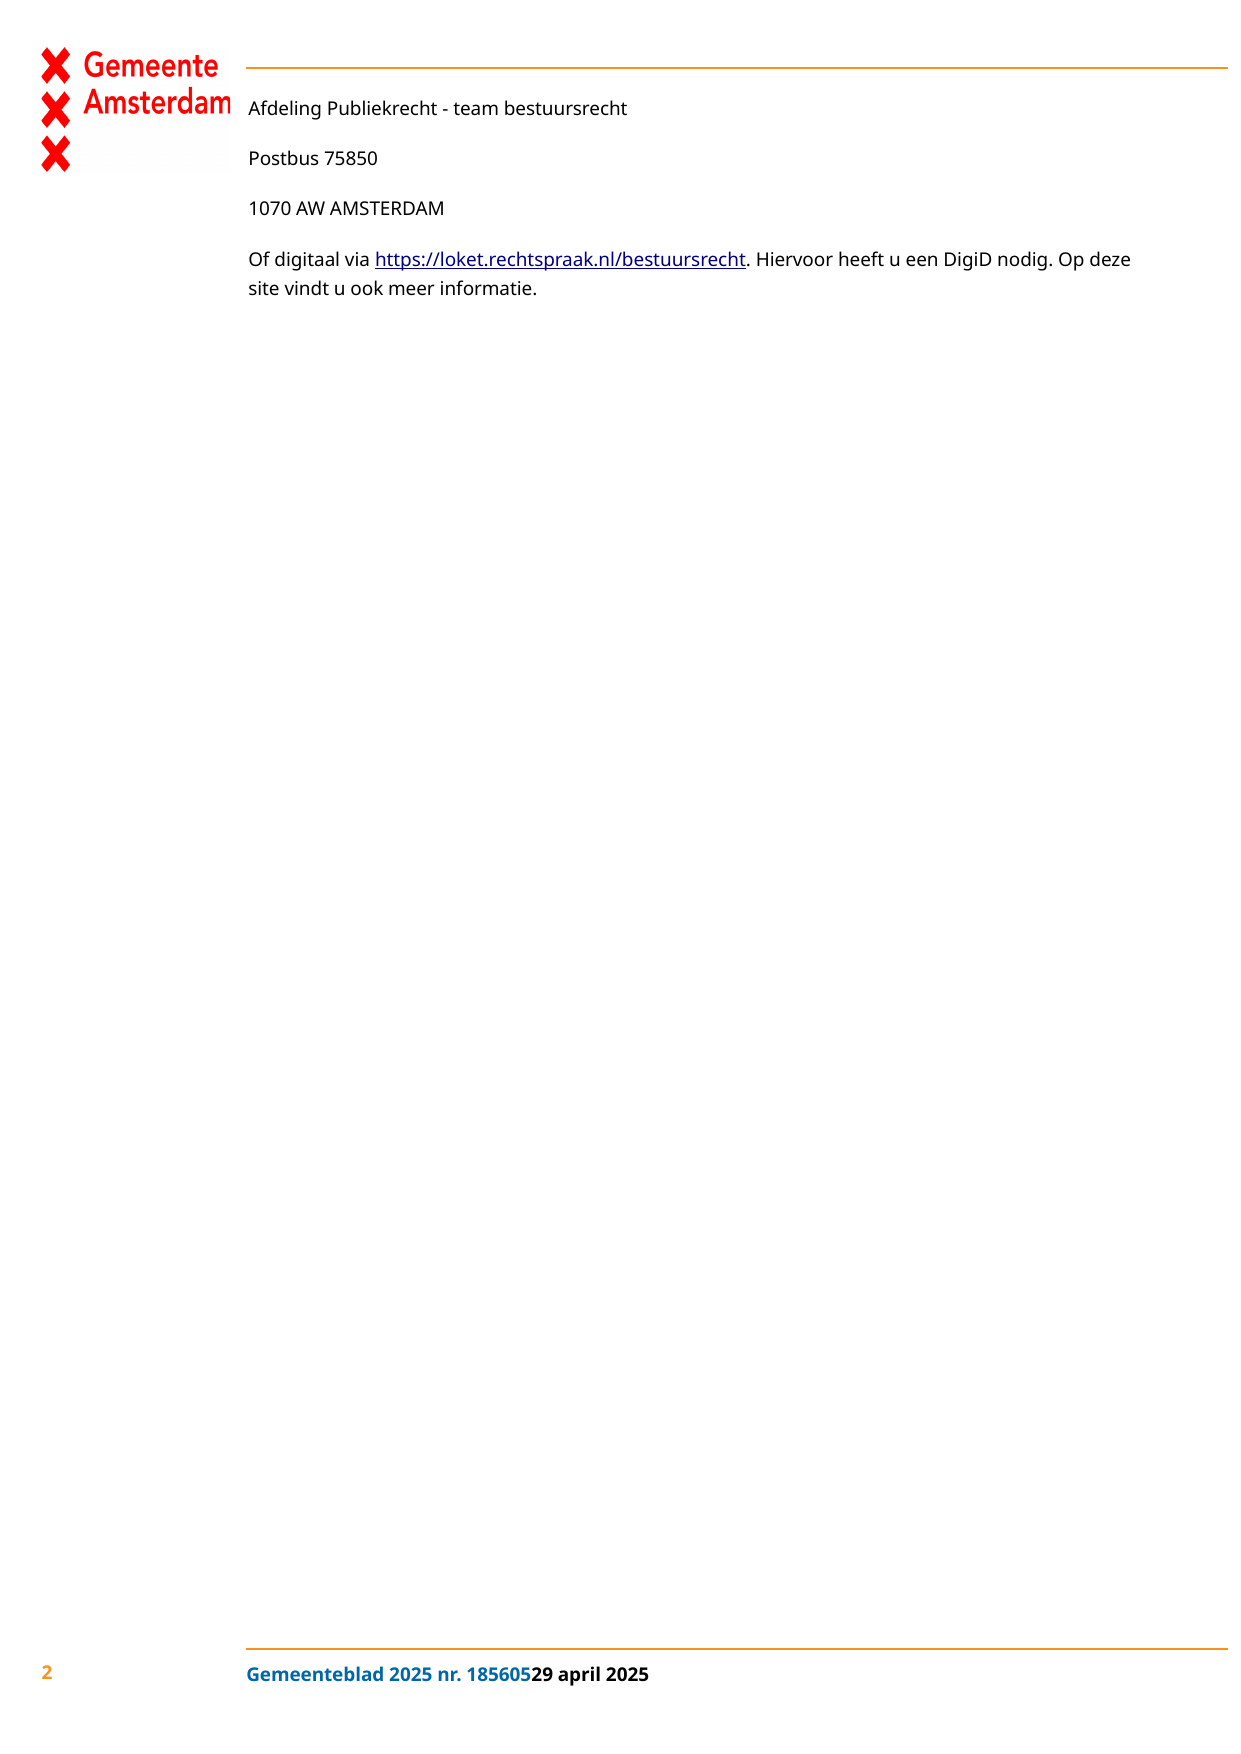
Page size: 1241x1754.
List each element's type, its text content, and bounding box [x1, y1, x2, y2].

text 1070 AW AMSTERDAM [248, 196, 1152, 221]
text Postbus 75850 [248, 145, 1152, 171]
picture [41, 47, 231, 172]
text Of digitaal via https://loket.rechtspraak.nl/bestuursrecht. Hiervoor heeft u een DigiD nodig. Op deze site vindt u ook meer informatie. [248, 246, 1152, 301]
text Afdeling Publiekrecht - team bestuursrecht [248, 95, 1152, 121]
